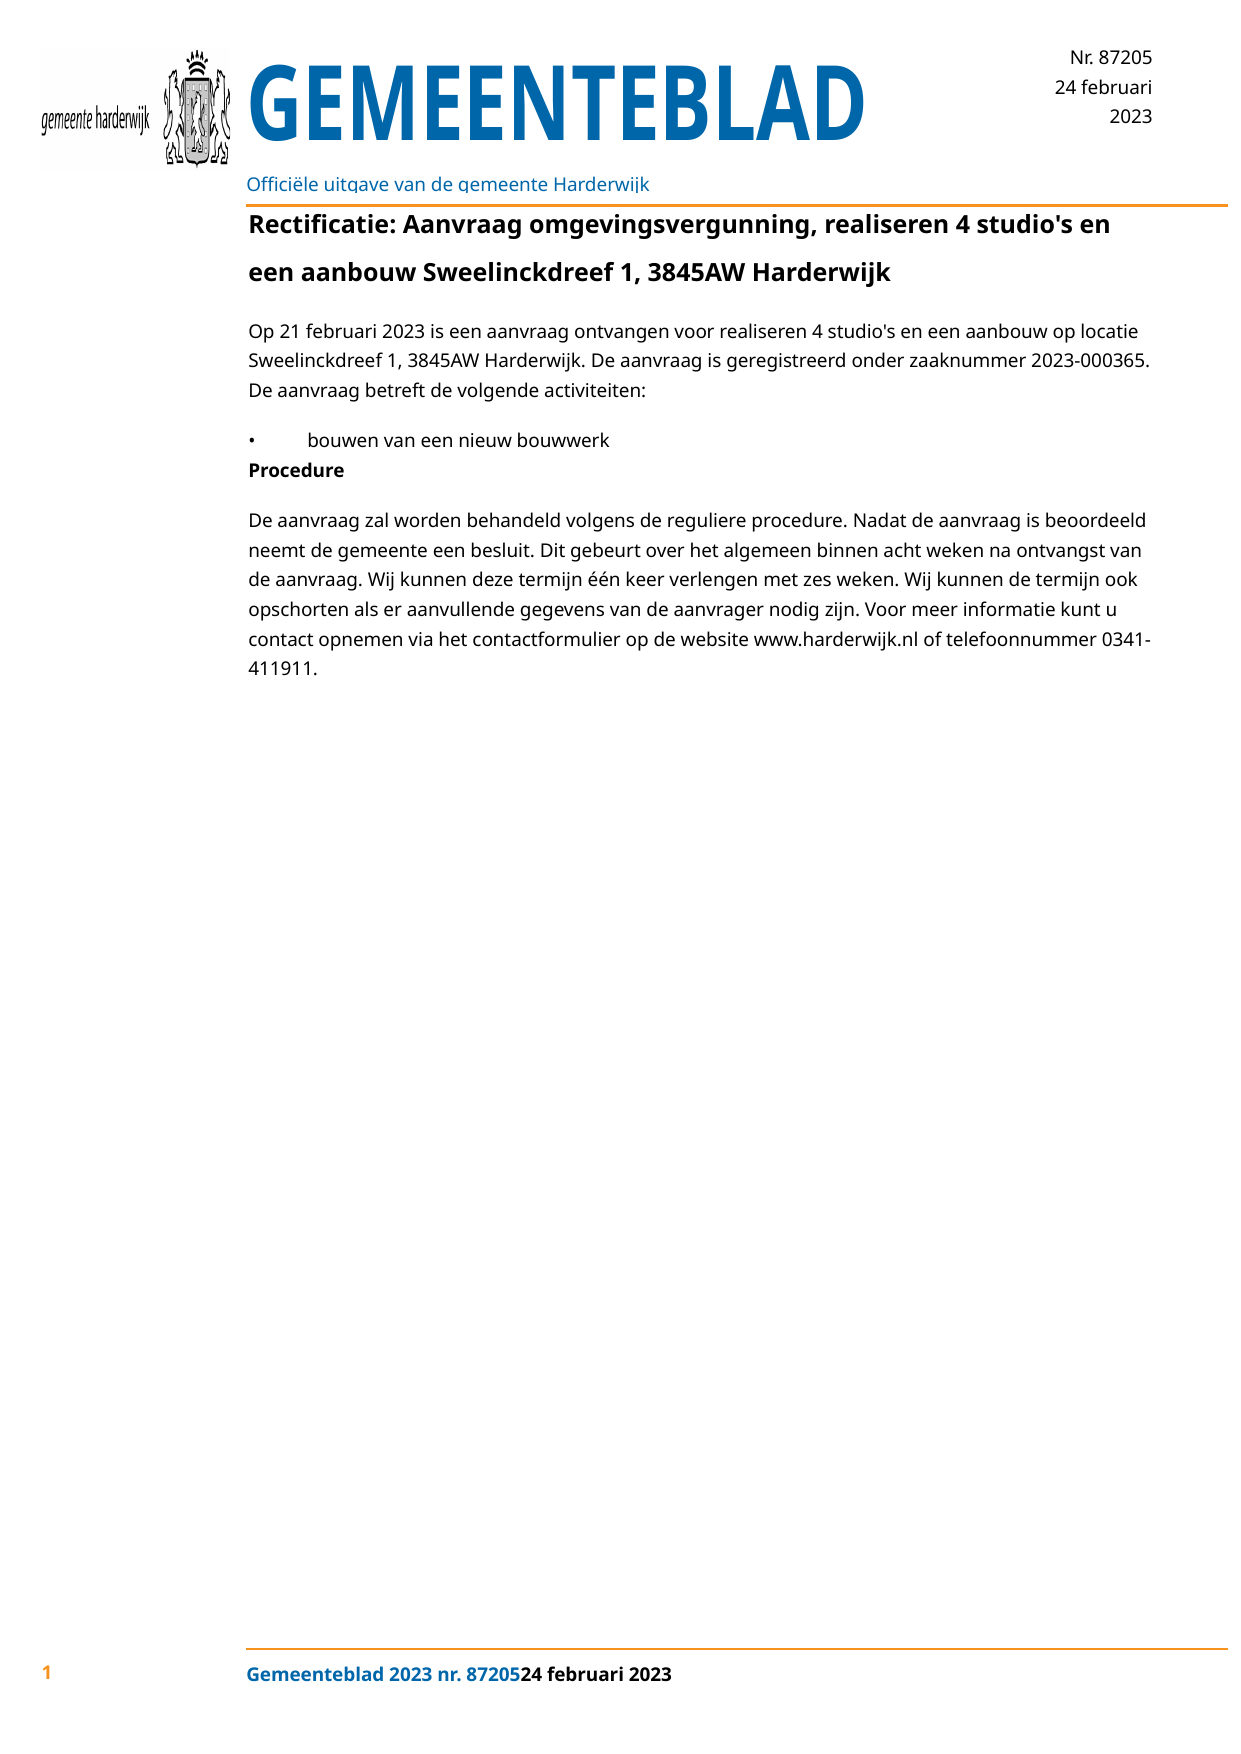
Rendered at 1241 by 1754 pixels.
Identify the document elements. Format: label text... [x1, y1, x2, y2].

list bouwen van een nieuw bouwwerk [248, 427, 1152, 453]
text Rectificatie: Aanvraag omgevingsvergunning, realiseren 4 studio's en een aanbouw Sweelinckdreef 1, 3845AW Harderwijk [248, 207, 1152, 288]
text De aanvraag zal worden behandeld volgens de reguliere procedure. Nadat de aanvraag is beoordeeld neemt de gemeente een besluit. Dit gebeurt over het algemeen binnen acht weken na ontvangst van de aanvraag. Wij kunnen deze termijn één keer verlengen met zes weken. Wij kunnen de termijn ook opschorten als er aanvullende gegevens van de aanvrager nodig zijn. Voor meer informatie kunt u contact opnemen via het contactformulier op de website www.harderwijk.nl of telefoonnummer 0341-411911. [248, 507, 1152, 681]
picture [41, 47, 231, 172]
text Op 21 februari 2023 is een aanvraag ontvangen voor realiseren 4 studio's en een aanbouw op locatie Sweelinckdreef 1, 3845AW Harderwijk. De aanvraag is geregistreerd onder zaaknummer 2023-000365. De aanvraag betreft de volgende activiteiten: [248, 318, 1152, 403]
text Procedure [248, 457, 1152, 483]
